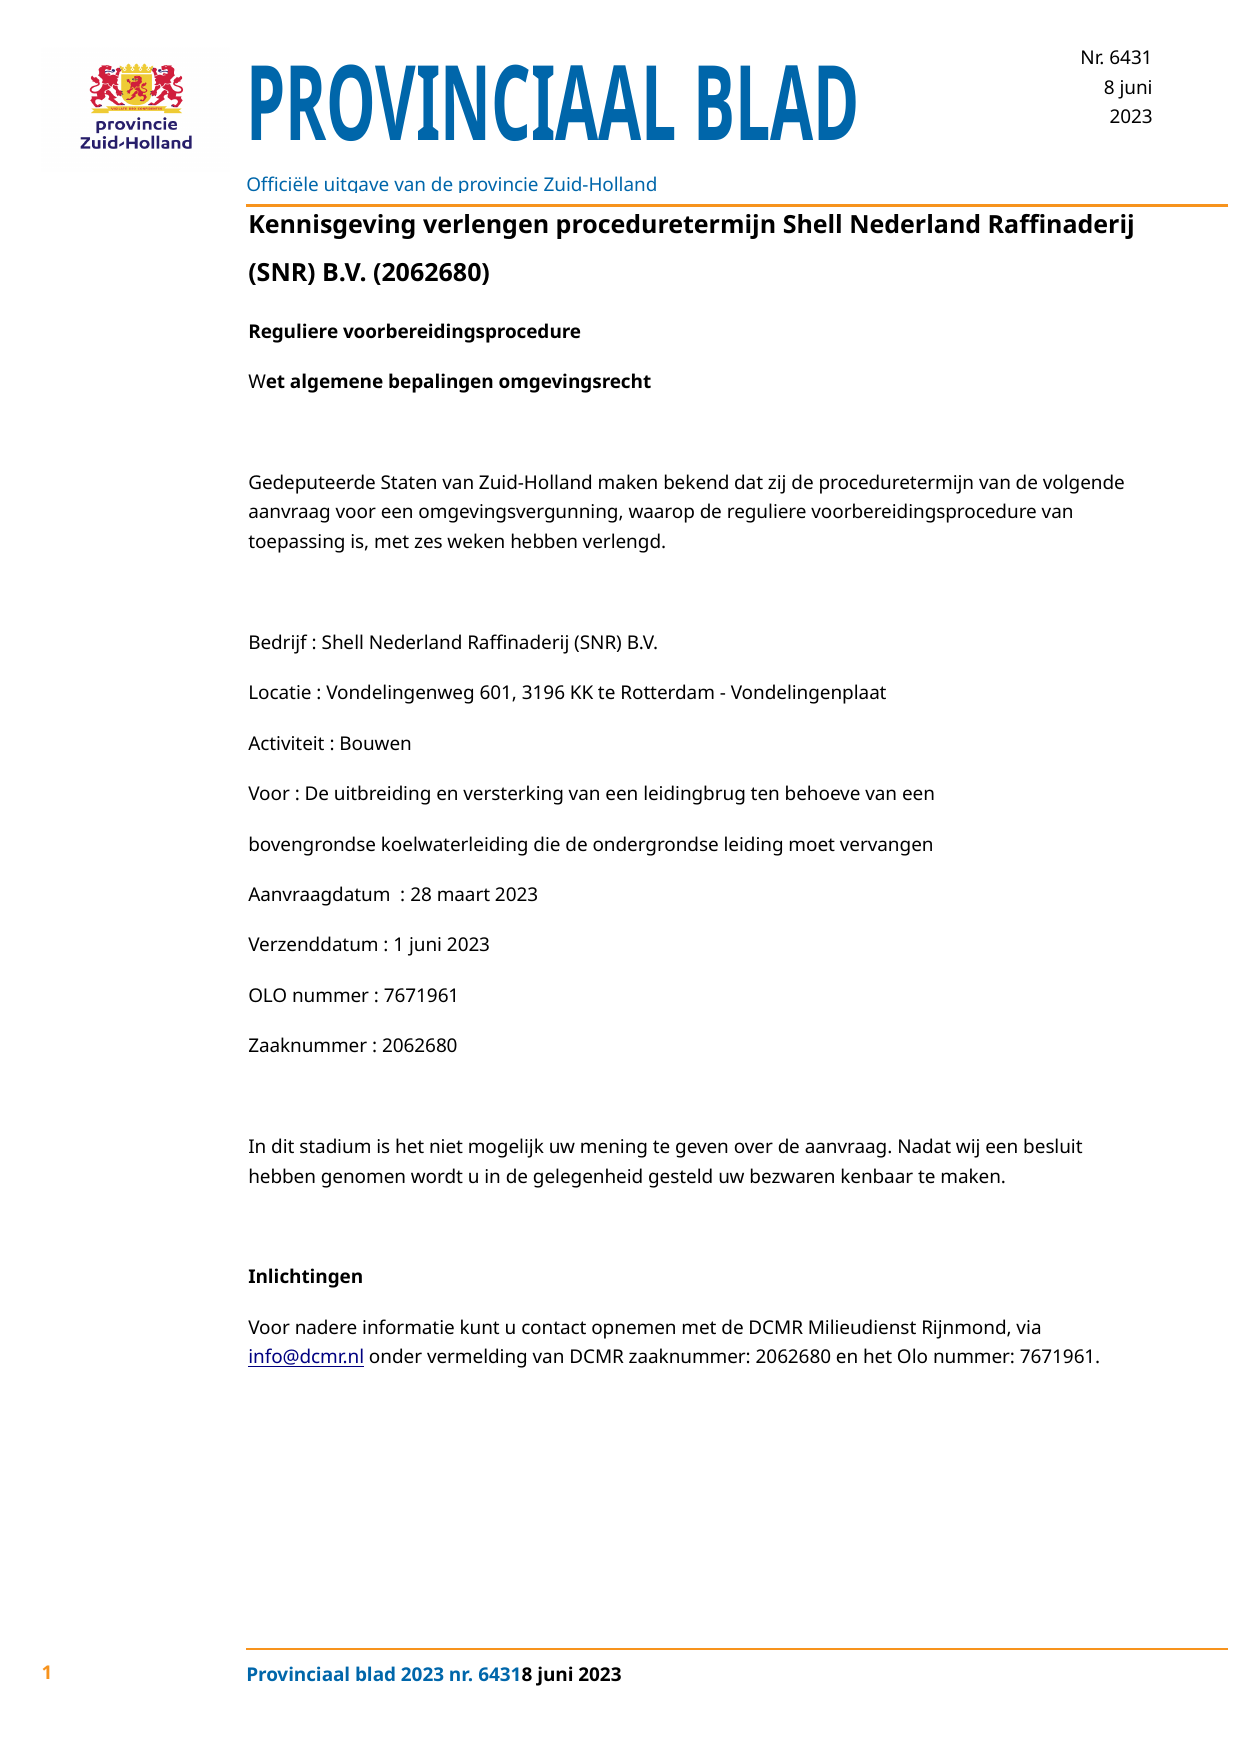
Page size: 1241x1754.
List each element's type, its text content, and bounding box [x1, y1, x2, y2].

text Voor : De uitbreiding en versterking van een leidingbrug ten behoeve van een [248, 780, 1152, 806]
text Locatie : Vondelingenweg 601, 3196 KK te Rotterdam - Vondelingenplaat [248, 679, 1152, 705]
text Wet algemene bepalingen omgevingsrecht [248, 368, 1152, 394]
text Activiteit : Bouwen [248, 730, 1152, 756]
text Kennisgeving verlengen proceduretermijn Shell Nederland Raffinaderij (SNR) B.V. (2062680) [248, 207, 1152, 288]
picture [41, 47, 231, 172]
text Gedeputeerde Staten van Zuid-Holland maken bekend dat zij de proceduretermijn van de volgende aanvraag voor een omgevingsvergunning, waarop de reguliere voorbereidingsprocedure van toepassing is, met zes weken hebben verlengd. [248, 469, 1152, 554]
text Aanvraagdatum : 28 maart 2023 [248, 881, 1152, 907]
text Inlichtingen [248, 1264, 1152, 1289]
text Reguliere voorbereidingsprocedure [248, 318, 1152, 344]
text Voor nadere informatie kunt u contact opnemen met de DCMR Milieudienst Rijnmond, via info@dcmr.nl onder vermelding van DCMR zaaknummer: 2062680 en het Olo nummer: 7671961. [248, 1314, 1152, 1369]
text Verzenddatum : 1 juni 2023 [248, 932, 1152, 957]
text In dit stadium is het niet mogelijk uw mening te geven over de aanvraag. Nadat wij een besluit hebben genomen wordt u in de gelegenheid gesteld uw bezwaren kenbaar te maken. [248, 1133, 1152, 1189]
text Bedrijf : Shell Nederland Raffinaderij (SNR) B.V. [248, 629, 1152, 655]
text OLO nummer : 7671961 [248, 982, 1152, 1008]
text Zaaknummer : 2062680 [248, 1032, 1152, 1058]
text bovengrondse koelwaterleiding die de ondergrondse leiding moet vervangen [248, 831, 1152, 857]
